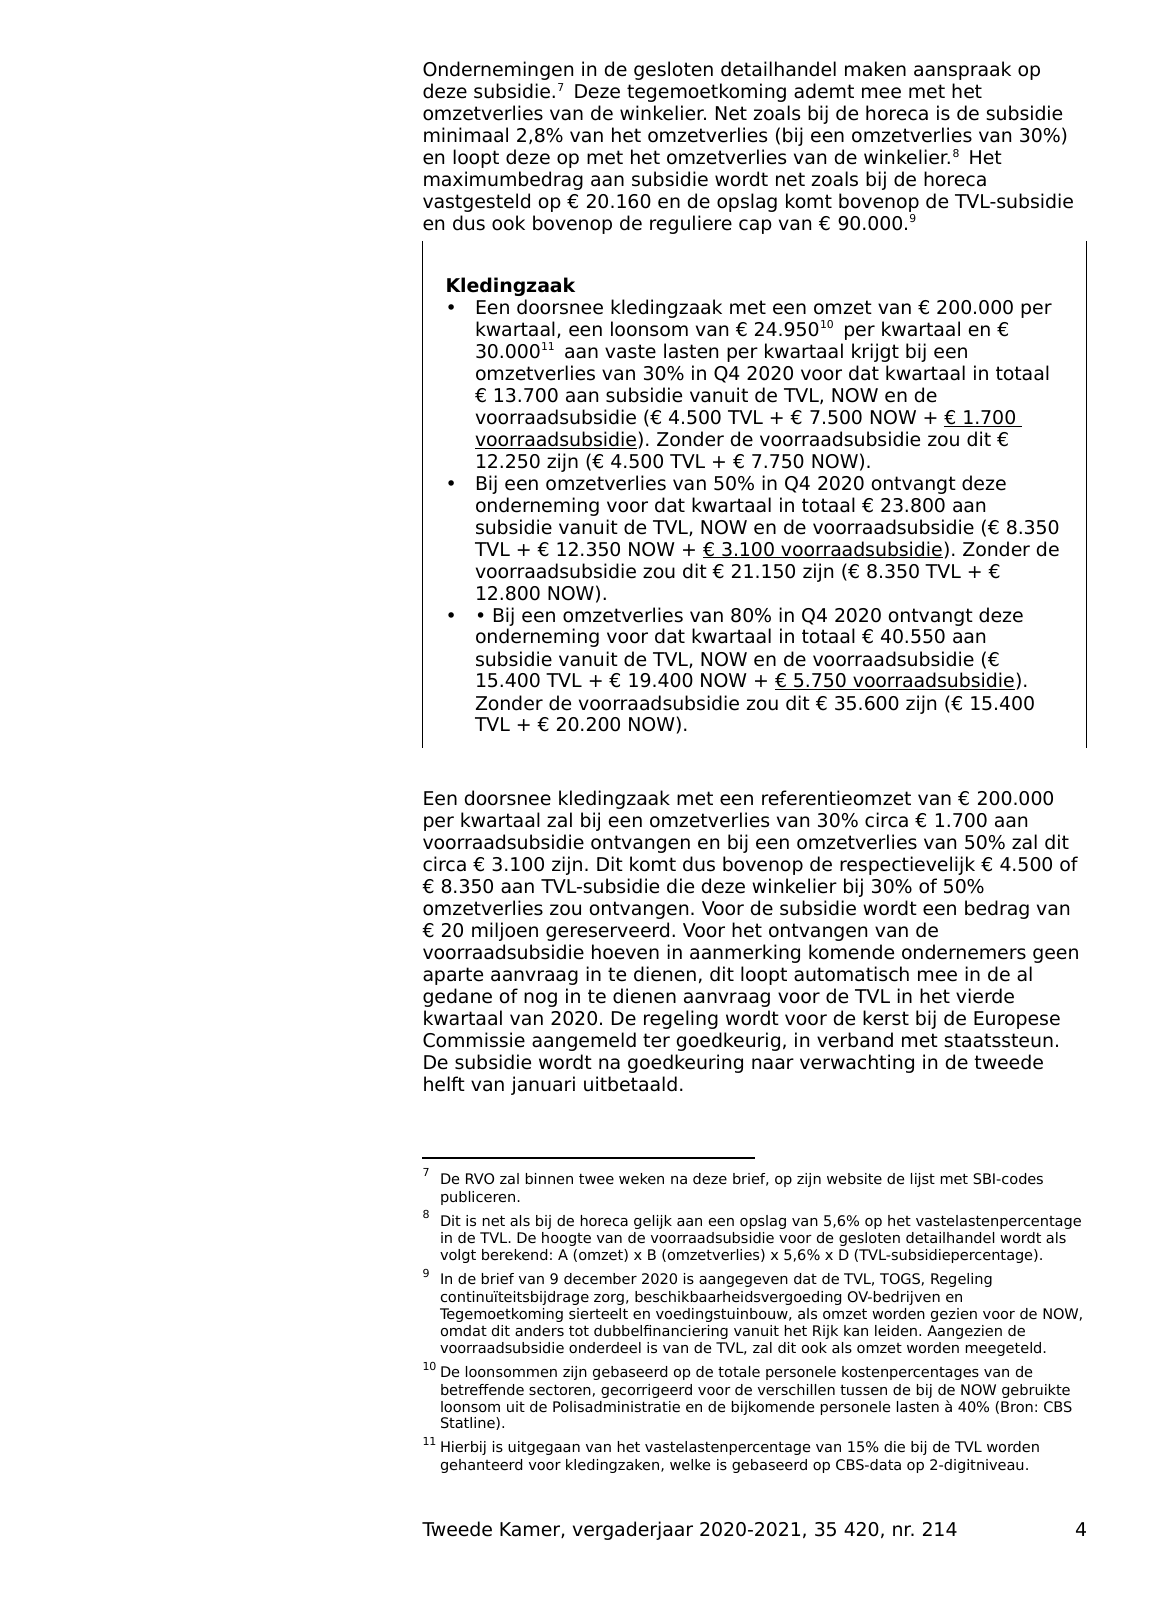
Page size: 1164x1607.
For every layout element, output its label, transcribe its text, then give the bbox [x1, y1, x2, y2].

text Dit is net als bij de horeca gelijk aan een opslag van 5,6% op het vastelastenpercentage in de TVL. De hoogte van de voorraadsubsidie voor de gesloten detailhandel wordt als volgt berekend: A (omzet) x B (omzetverlies) x 5,6% x D (TVL-subsidiepercentage). [422, 1208, 1087, 1264]
text Een doorsnee kledingzaak met een referentieomzet van € 200.000 per kwartaal zal bij een omzetverlies van 30% circa € 1.700 aan voorraadsubsidie ontvangen en bij een omzetverlies van 50% zal dit circa € 3.100 zijn. Dit komt dus bovenop de respectievelijk € 4.500 of € 8.350 aan TVL-subsidie die deze winkelier bij 30% of 50% omzetverlies zou ontvangen. Voor de subsidie wordt een bedrag van € 20 miljoen gereserveerd. Voor het ontvangen van de voorraadsubsidie hoeven in aanmerking komende ondernemers geen aparte aanvraag in te dienen, dit loopt automatisch mee in de al gedane of nog in te dienen aanvraag voor de TVL in het vierde kwartaal van 2020. De regeling wordt voor de kerst bij de Europese Commissie aangemeld ter goedkeurig, in verband met staatssteun. De subsidie wordt na goedkeuring naar verwachting in de tweede helft van januari uitbetaald. [422, 788, 1087, 1096]
text In de brief van 9 december 2020 is aangegeven dat de TVL, TOGS, Regeling continuïteitsbijdrage zorg, beschikbaarheidsvergoeding OV-bedrijven en Tegemoetkoming sierteelt en voedingstuinbouw, als omzet worden gezien voor de NOW, omdat dit anders tot dubbelfinanciering vanuit het Rijk kan leiden. Aangezien de voorraadsubsidie onderdeel is van de TVL, zal dit ook als omzet worden meegeteld. [422, 1267, 1087, 1357]
text De RVO zal binnen twee weken na deze brief, op zijn website de lijst met SBI-codes publiceren. [422, 1167, 1087, 1206]
table_header Kledingzaak • Een doorsnee kledingzaak met een omzet van € 200.000 per kwartaal, een loonsom van € 24.950 per kwartaal en € 30.000 aan vaste lasten per kwartaal krijgt bij een omzetverlies van 30% in Q4 2020 voor dat kwartaal in totaal € 13.700 aan subsidie vanuit de TVL, NOW en de voorraadsubsidie (€ 4.500 TVL + € 7.500 NOW + € 1.700 voorraadsubsidie). Zonder de voorraadsubsidie zou dit € 12.250 zijn (€ 4.500 TVL + € 7.750 NOW). • Bij een omzetverlies van 50% in Q4 2020 ontvangt deze onderneming voor dat kwartaal in totaal € 23.800 aan subsidie vanuit de TVL, NOW en de voorraadsubsidie (€ 8.350 TVL + € 12.350 NOW + € 3.100 voorraadsubsidie). Zonder de voorraadsubsidie zou dit € 21.150 zijn (€ 8.350 TVL + € 12.800 NOW). • • Bij een omzetverlies van 80% in Q4 2020 ontvangt deze onderneming voor dat kwartaal in totaal € 40.550 aan subsidie vanuit de TVL, NOW en de voorraadsubsidie (€ 15.400 TVL + € 19.400 NOW + € 5.750 voorraadsubsidie). Zonder de voorraadsubsidie zou dit € 35.600 zijn (€ 15.400 TVL + € 20.200 NOW). [423, 241, 1086, 748]
text Ondernemingen in de gesloten detailhandel maken aanspraak op deze subsidie. Deze tegemoetkoming ademt mee met het omzetverlies van de winkelier. Net zoals bij de horeca is de subsidie minimaal 2,8% van het omzetverlies (bij een omzetverlies van 30%) en loopt deze op met het omzetverlies van de winkelier. Het maximumbedrag aan subsidie wordt net zoals bij de horeca vastgesteld op € 20.160 en de opslag komt bovenop de TVL-subsidie en dus ook bovenop de reguliere cap van € 90.000. [422, 59, 1087, 235]
